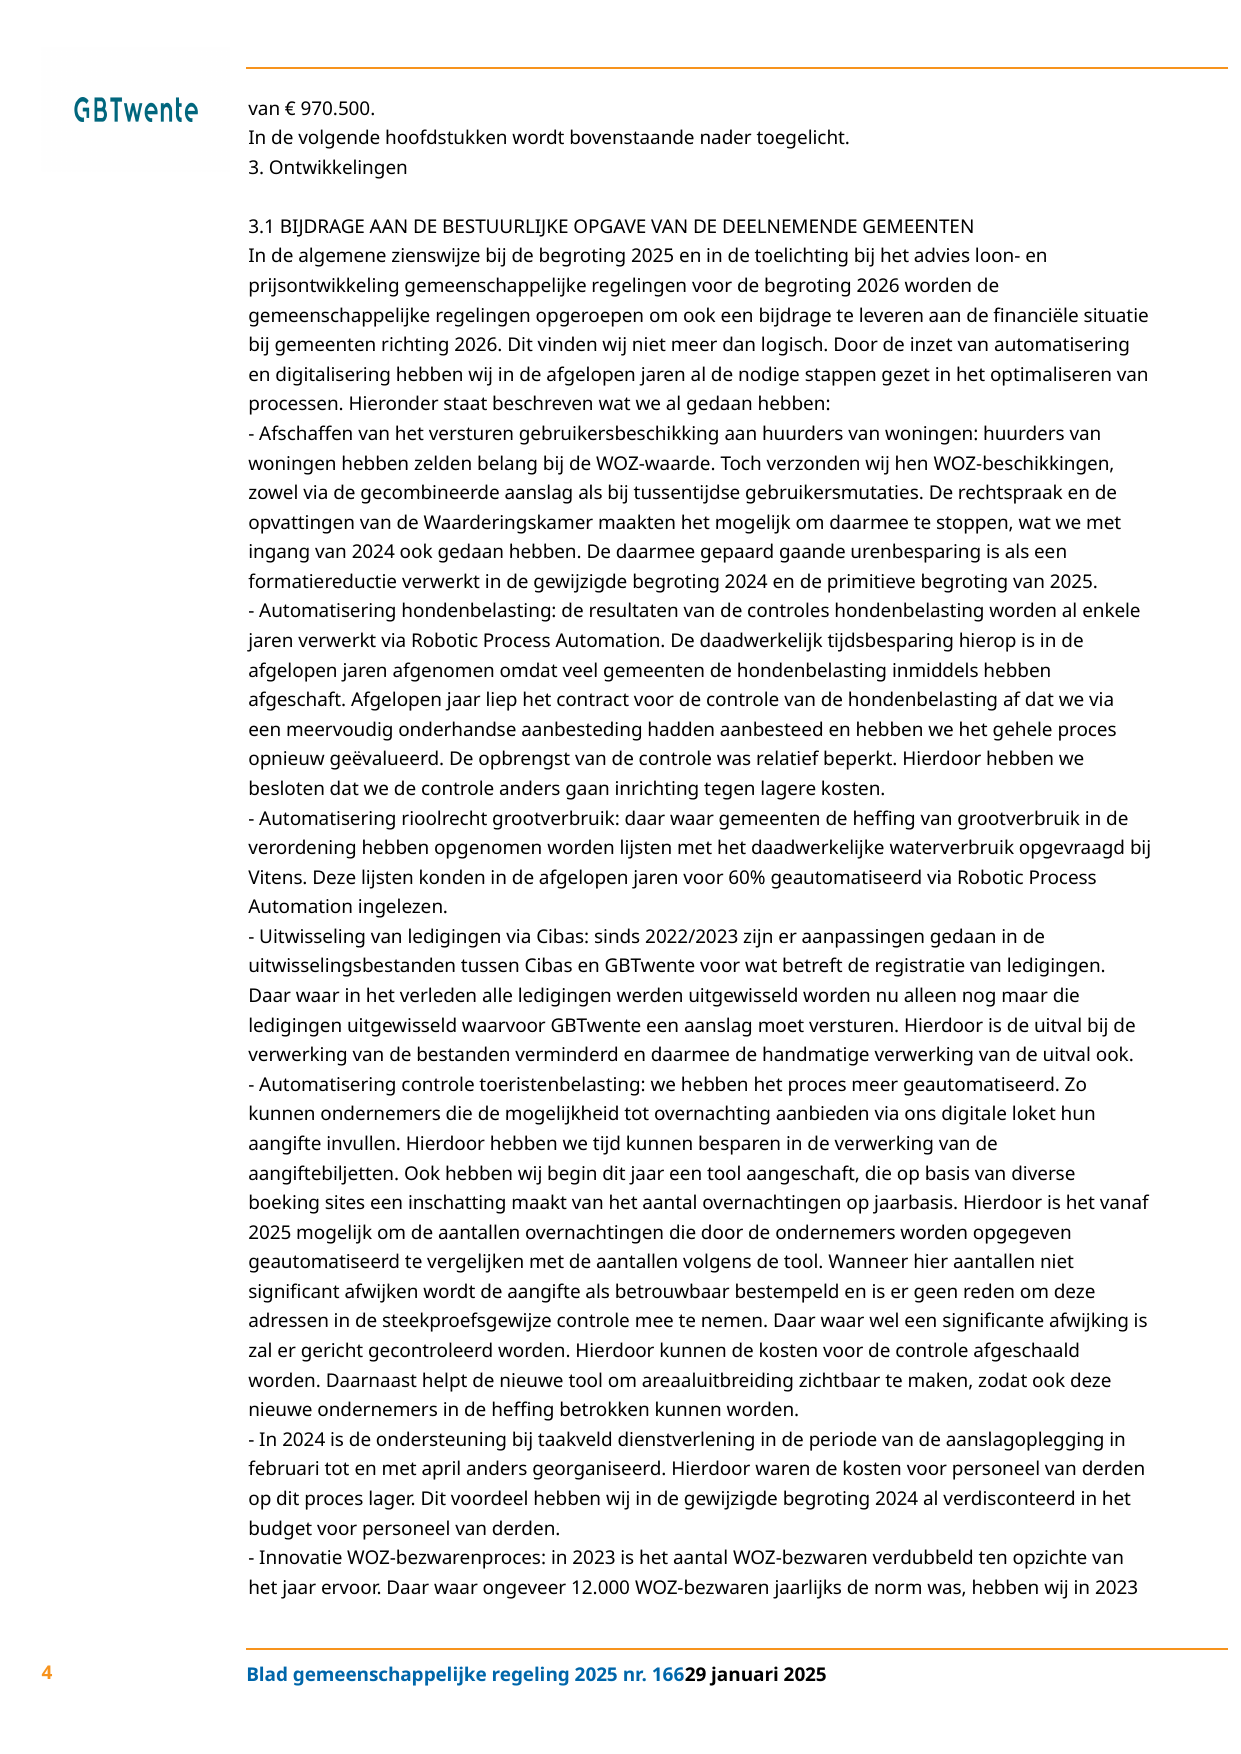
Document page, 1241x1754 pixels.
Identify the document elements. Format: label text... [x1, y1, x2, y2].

text In de algemene zienswijze bij de begroting 2025 en in de toelichting bij het advies loon- en prijsontwikkeling gemeenschappelijke regelingen voor de begroting 2026 worden de gemeenschappelijke regelingen opgeroepen om ook een bijdrage te leveren aan de financiële situatie bij gemeenten richting 2026. Dit vinden wij niet meer dan logisch. Door de inzet van automatisering en digitalisering hebben wij in de afgelopen jaren al de nodige stappen gezet in het optimaliseren van processen. Hieronder staat beschreven wat we al gedaan hebben: [248, 243, 1152, 416]
text - Uitwisseling van ledigingen via Cibas: sinds 2022/2023 zijn er aanpassingen gedaan in de uitwisselingsbestanden tussen Cibas en GBTwente voor wat betreft de registratie van ledigingen. Daar waar in het verleden alle ledigingen werden uitgewisseld worden nu alleen nog maar die ledigingen uitgewisseld waarvoor GBTwente een aanslag moet versturen. Hierdoor is de uitval bij de verwerking van de bestanden verminderd en daarmee de handmatige verwerking van de uitval ook. [248, 923, 1152, 1067]
text In de volgende hoofdstukken wordt bovenstaande nader toegelicht. [248, 124, 1152, 150]
text - In 2024 is de ondersteuning bij taakveld dienstverlening in de periode van de aanslagoplegging in februari tot en met april anders georganiseerd. Hierdoor waren de kosten voor personeel van derden op dit proces lager. Dit voordeel hebben wij in de gewijzigde begroting 2024 al verdisconteerd in het budget voor personeel van derden. [248, 1426, 1152, 1541]
text - Automatisering controle toeristenbelasting: we hebben het proces meer geautomatiseerd. Zo kunnen ondernemers die de mogelijkheid tot overnachting aanbieden via ons digitale loket hun aangifte invullen. Hierdoor hebben we tijd kunnen besparen in de verwerking van de aangiftebiljetten. Ook hebben wij begin dit jaar een tool aangeschaft, die op basis van diverse boeking sites een inschatting maakt van het aantal overnachtingen op jaarbasis. Hierdoor is het vanaf 2025 mogelijk om de aantallen overnachtingen die door de ondernemers worden opgegeven geautomatiseerd te vergelijken met de aantallen volgens de tool. Wanneer hier aantallen niet significant afwijken wordt de aangifte als betrouwbaar bestempeld en is er geen reden om deze adressen in de steekproefsgewijze controle mee te nemen. Daar waar wel een significante afwijking is zal er gericht gecontroleerd worden. Hierdoor kunnen de kosten voor de controle afgeschaald worden. Daarnaast helpt de nieuwe tool om areaaluitbreiding zichtbaar te maken, zodat ook deze nieuwe ondernemers in de heffing betrokken kunnen worden. [248, 1071, 1152, 1422]
text van € 970.500. [248, 95, 1152, 121]
text 3. Ontwikkelingen [248, 154, 1152, 180]
text - Automatisering hondenbelasting: de resultaten van de controles hondenbelasting worden al enkele jaren verwerkt via Robotic Process Automation. De daadwerkelijk tijdsbesparing hierop is in de afgelopen jaren afgenomen omdat veel gemeenten de hondenbelasting inmiddels hebben afgeschaft. Afgelopen jaar liep het contract voor de controle van de hondenbelasting af dat we via een meervoudig onderhandse aanbesteding hadden aanbesteed en hebben we het gehele proces opnieuw geëvalueerd. De opbrengst van de controle was relatief beperkt. Hierdoor hebben we besloten dat we de controle anders gaan inrichting tegen lagere kosten. [248, 598, 1152, 801]
picture [41, 47, 231, 172]
text - Afschaffen van het versturen gebruikersbeschikking aan huurders van woningen: huurders van woningen hebben zelden belang bij de WOZ-waarde. Toch verzonden wij hen WOZ-beschikkingen, zowel via de gecombineerde aanslag als bij tussentijdse gebruikersmutaties. De rechtspraak en de opvattingen van de Waarderingskamer maakten het mogelijk om daarmee te stoppen, wat we met ingang van 2024 ook gedaan hebben. De daarmee gepaard gaande urenbesparing is als een formatiereductie verwerkt in de gewijzigde begroting 2024 en de primitieve begroting van 2025. [248, 420, 1152, 594]
text - Automatisering rioolrecht grootverbruik: daar waar gemeenten de heffing van grootverbruik in de verordening hebben opgenomen worden lijsten met het daadwerkelijke waterverbruik opgevraagd bij Vitens. Deze lijsten konden in de afgelopen jaren voor 60% geautomatiseerd via Robotic Process Automation ingelezen. [248, 805, 1152, 919]
text - Innovatie WOZ-bezwarenproces: in 2023 is het aantal WOZ-bezwaren verdubbeld ten opzichte van het jaar ervoor. Daar waar ongeveer 12.000 WOZ-bezwaren jaarlijks de norm was, hebben wij in 2023 [248, 1544, 1152, 1600]
text 3.1 BIJDRAGE AAN DE BESTUURLIJKE OPGAVE VAN DE DEELNEMENDE GEMEENTEN [248, 213, 1152, 239]
